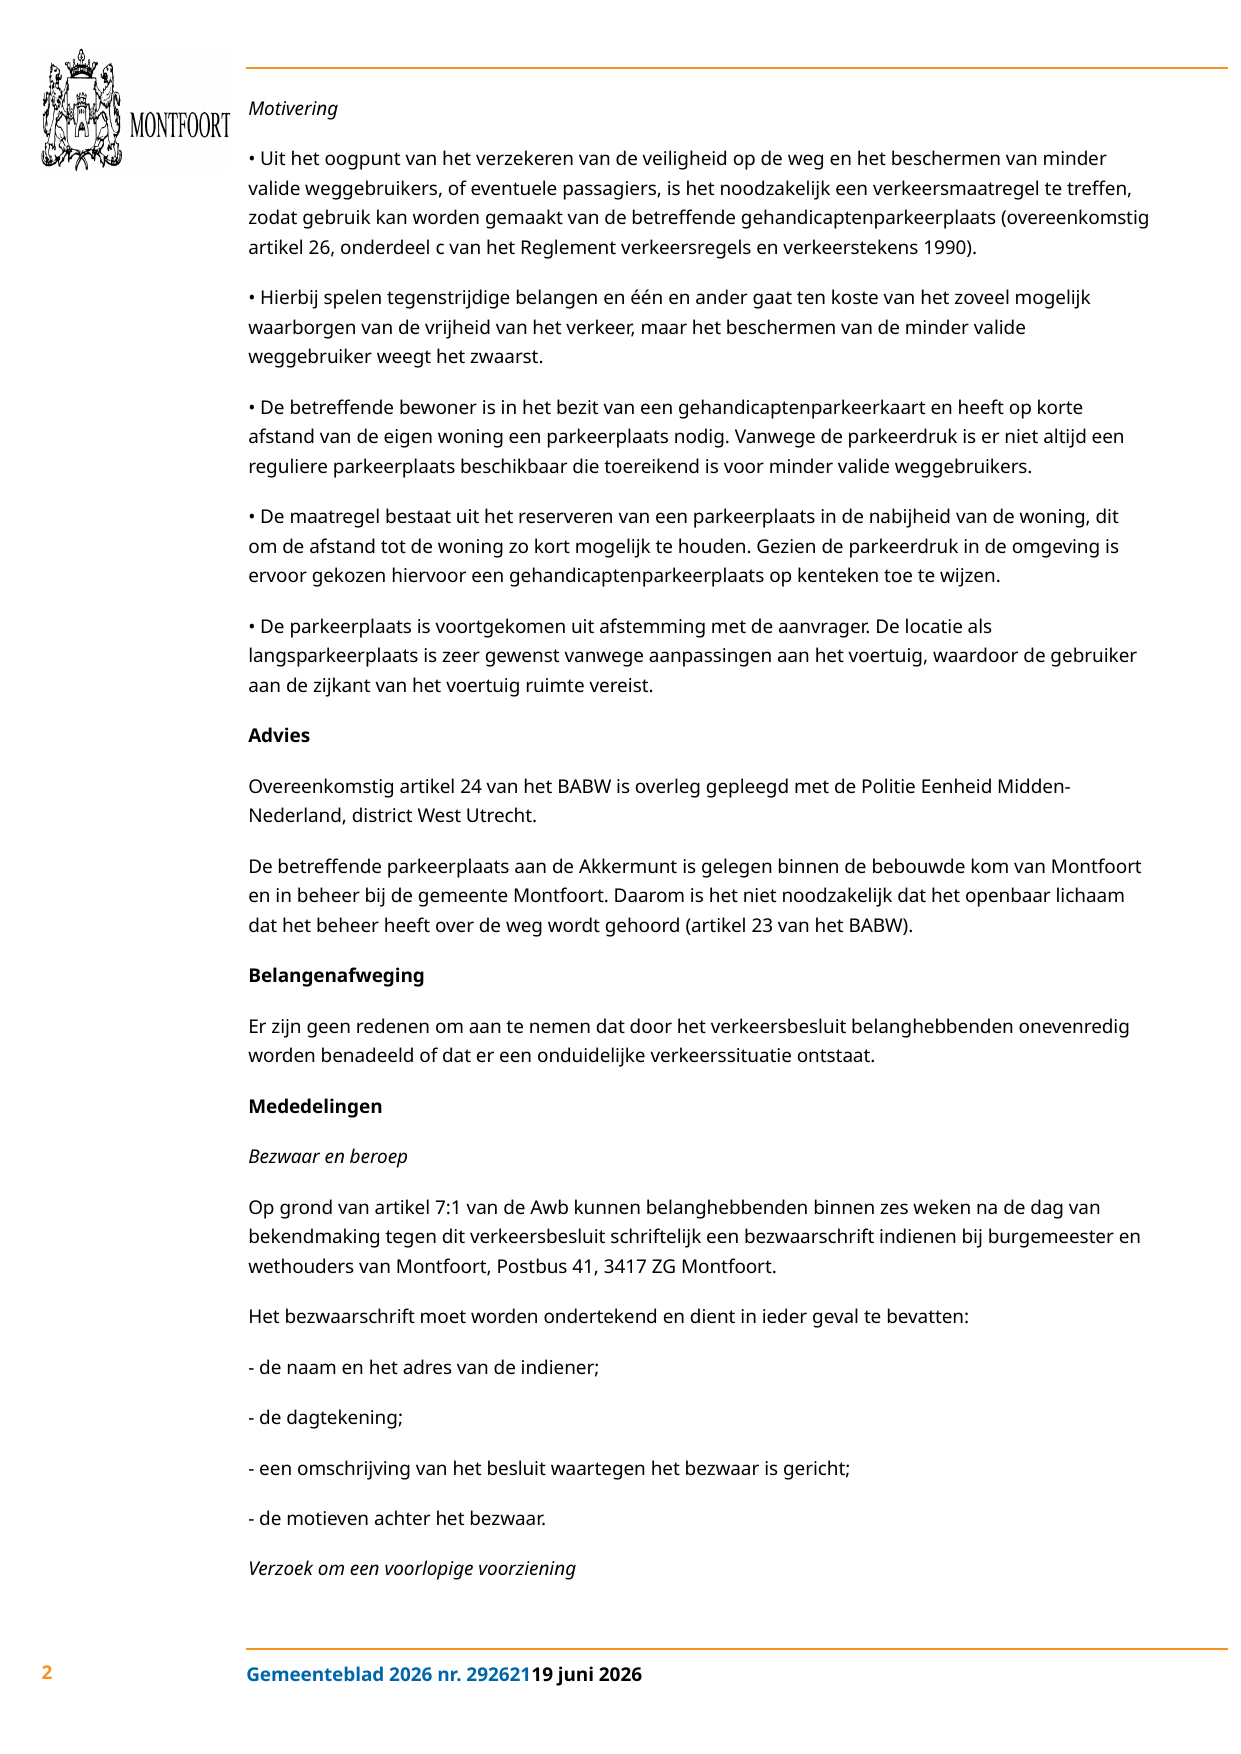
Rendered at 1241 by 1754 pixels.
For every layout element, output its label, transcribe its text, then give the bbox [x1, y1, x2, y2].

text - de dagtekening; [248, 1404, 1152, 1430]
text Het bezwaarschrift moet worden ondertekend en dient in ieder geval te bevatten: [248, 1303, 1152, 1329]
text - de motieven achter het bezwaar. [248, 1505, 1152, 1531]
text Overeenkomstig artikel 24 van het BABW is overleg gepleegd met de Politie Eenheid Midden-Nederland, district West Utrecht. [248, 773, 1152, 828]
text • De parkeerplaats is voortgekomen uit afstemming met de aanvrager. De locatie als langsparkeerplaats is zeer gewenst vanwege aanpassingen aan het voertuig, waardoor de gebruiker aan de zijkant van het voertuig ruimte vereist. [248, 613, 1152, 698]
text Advies [248, 723, 1152, 748]
text Verzoek om een voorlopige voorziening [248, 1556, 1152, 1581]
text • De maatregel bestaat uit het reserveren van een parkeerplaats in de nabijheid van de woning, dit om de afstand tot de woning zo kort mogelijk te houden. Gezien de parkeerdruk in de omgeving is ervoor gekozen hiervoor een gehandicaptenparkeerplaats op kenteken toe te wijzen. [248, 503, 1152, 588]
text - een omschrijving van het besluit waartegen het bezwaar is gericht; [248, 1455, 1152, 1481]
text Motivering [248, 95, 1152, 121]
text Mededelingen [248, 1093, 1152, 1119]
text • De betreffende bewoner is in het bezit van een gehandicaptenparkeerkaart en heeft op korte afstand van de eigen woning een parkeerplaats nodig. Vanwege de parkeerdruk is er niet altijd een reguliere parkeerplaats beschikbaar die toereikend is voor minder valide weggebruikers. [248, 394, 1152, 479]
text • Hierbij spelen tegenstrijdige belangen en één en ander gaat ten koste van het zoveel mogelijk waarborgen van de vrijheid van het verkeer, maar het beschermen van de minder valide weggebruiker weegt het zwaarst. [248, 284, 1152, 369]
text - de naam en het adres van de indiener; [248, 1354, 1152, 1380]
text Belangenafweging [248, 963, 1152, 988]
text Op grond van artikel 7:1 van de Awb kunnen belanghebbenden binnen zes weken na de dag van bekendmaking tegen dit verkeersbesluit schriftelijk een bezwaarschrift indienen bij burgemeester en wethouders van Montfoort, Postbus 41, 3417 ZG Montfoort. [248, 1194, 1152, 1279]
picture [41, 47, 231, 172]
text De betreffende parkeerplaats aan de Akkermunt is gelegen binnen de bebouwde kom van Montfoort en in beheer bij de gemeente Montfoort. Daarom is het niet noodzakelijk dat het openbaar lichaam dat het beheer heeft over de weg wordt gehoord (artikel 23 van het BABW). [248, 853, 1152, 938]
text Er zijn geen redenen om aan te nemen dat door het verkeersbesluit belanghebbenden onevenredig worden benadeeld of dat er een onduidelijke verkeerssituatie ontstaat. [248, 1013, 1152, 1068]
text • Uit het oogpunt van het verzekeren van de veiligheid op de weg en het beschermen van minder valide weggebruikers, of eventuele passagiers, is het noodzakelijk een verkeersmaatregel te treffen, zodat gebruik kan worden gemaakt van de betreffende gehandicaptenparkeerplaats (overeenkomstig artikel 26, onderdeel c van het Reglement verkeersregels en verkeerstekens 1990). [248, 145, 1152, 260]
text Bezwaar en beroep [248, 1143, 1152, 1169]
